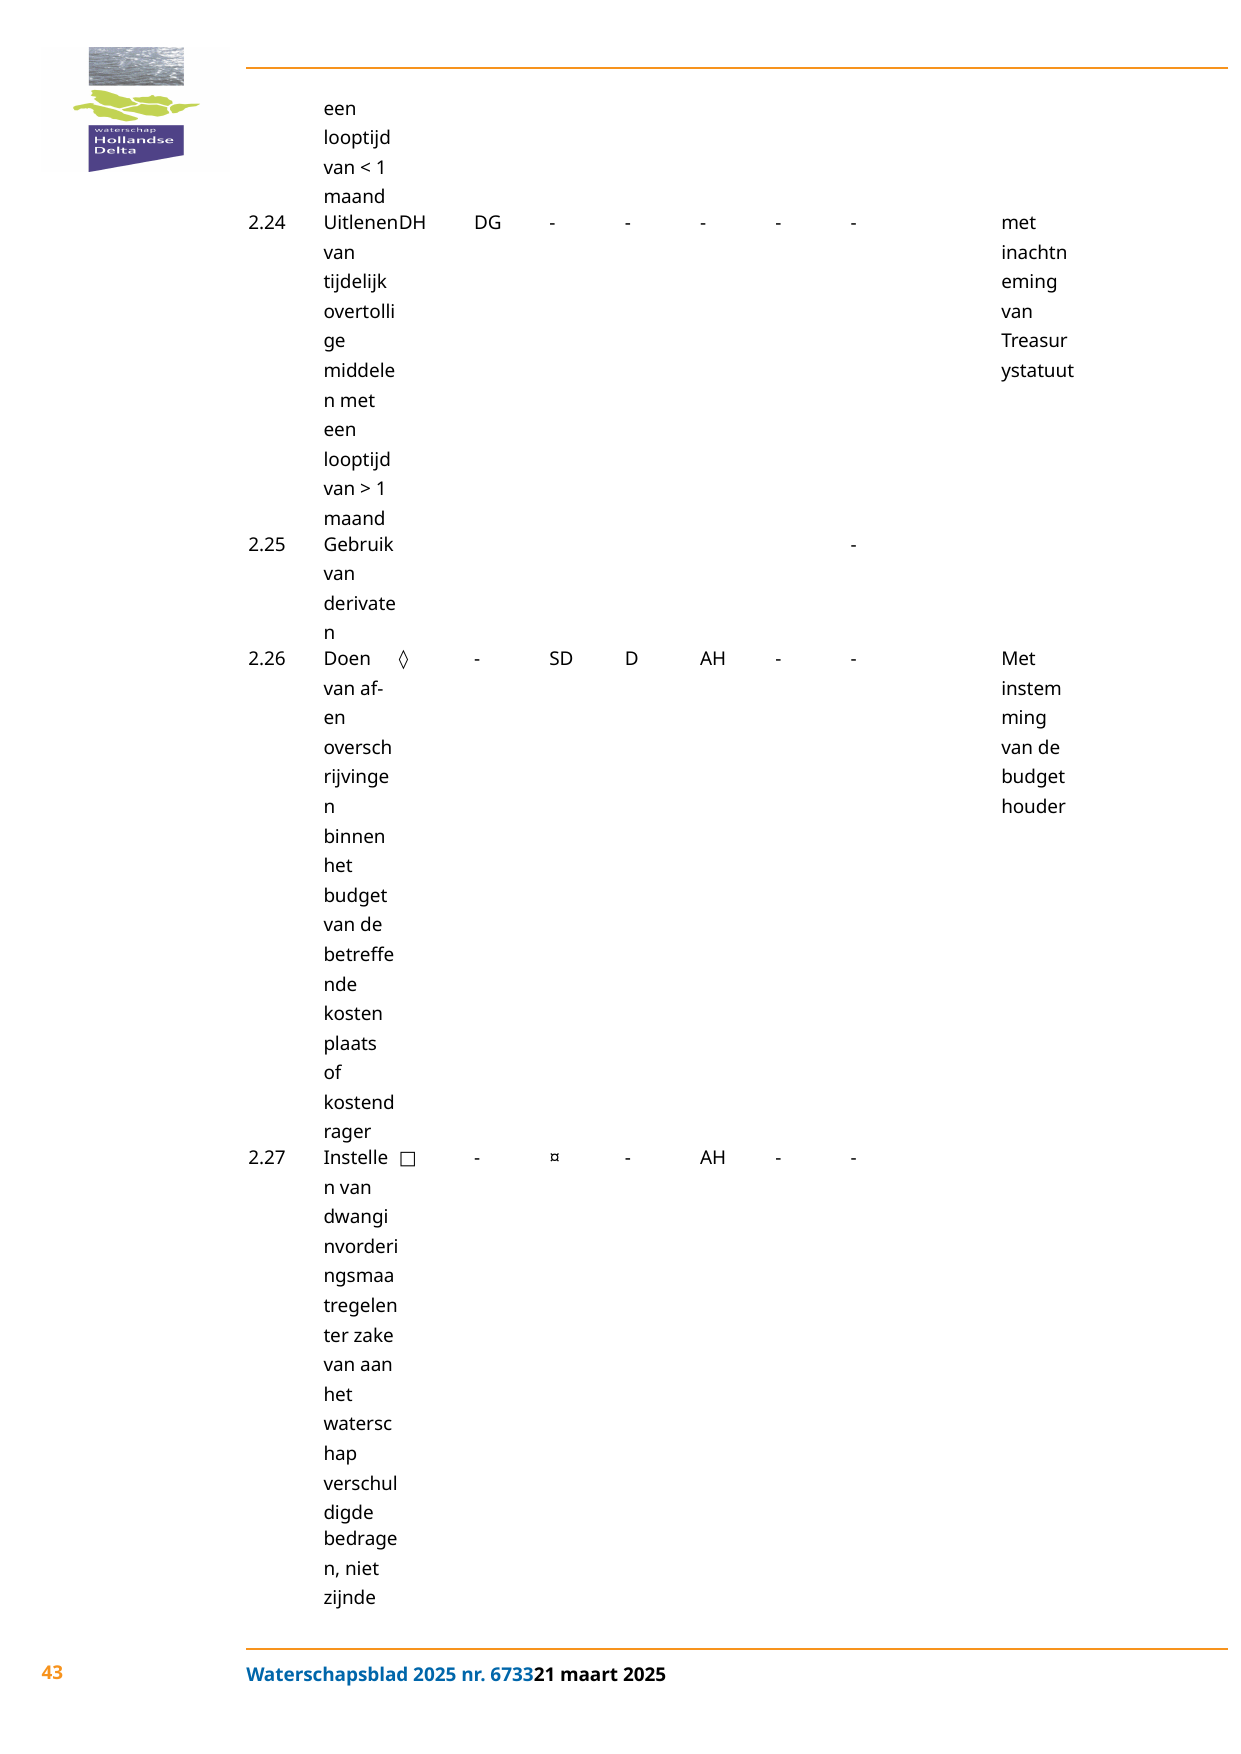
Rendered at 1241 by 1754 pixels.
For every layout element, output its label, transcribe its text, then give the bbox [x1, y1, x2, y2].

table_cell [775, 1525, 850, 1610]
table_cell [549, 95, 624, 209]
table_cell [1001, 531, 1076, 645]
picture [41, 47, 231, 172]
table_cell - [775, 1144, 850, 1525]
table_cell [549, 531, 624, 645]
table_cell [399, 531, 474, 645]
table_cell - [850, 95, 926, 209]
table_cell ¤ [549, 1144, 624, 1610]
table_cell [474, 531, 549, 645]
table_cell [399, 95, 474, 209]
table_cell [474, 95, 549, 209]
table_cell - [474, 645, 549, 1144]
table_cell - [625, 95, 700, 209]
table_cell - [850, 531, 926, 645]
table_cell Instellen van dwanginvorderingsmaatregelen ter zake van aan het waterschap verschuldigde [323, 1144, 398, 1525]
table_cell [1001, 95, 1076, 209]
table_cell [700, 531, 775, 645]
table_cell bedragen, niet zijnde [323, 1525, 398, 1610]
table_cell 2.24 [248, 209, 323, 531]
table_cell een looptijd van < 1 maand [323, 95, 398, 209]
table_cell met inachtneming van Treasurystatuut [1001, 209, 1076, 531]
table_cell DG [474, 209, 549, 531]
table_cell [850, 1525, 926, 1610]
table_cell 2.27 [248, 1144, 323, 1610]
table_cell [625, 531, 700, 645]
table_cell [1001, 1144, 1076, 1610]
table_cell Doen van af- en overschrijvingen binnen het budget van de betreffende kosten plaats of kostendrager [323, 645, 398, 1144]
table_cell - [474, 1144, 549, 1610]
table_cell - [850, 1144, 926, 1525]
table_cell - [625, 1144, 700, 1610]
table_cell [700, 95, 775, 209]
table_cell - [549, 209, 624, 531]
table_cell - [850, 645, 926, 1144]
table_cell Met instemming van de budgethouder [1001, 645, 1076, 1144]
table_cell - [625, 209, 700, 531]
table_cell - [850, 209, 926, 531]
table_cell Gebruik van derivaten [323, 531, 398, 645]
table_cell DH [399, 209, 474, 531]
table_cell Uitlenen van tijdelijk overtollige middelen met een looptijd van > 1 maand [323, 209, 398, 531]
table_cell [926, 95, 1001, 1610]
table_cell AH [700, 1144, 775, 1610]
table_cell - [775, 95, 850, 209]
table_cell □ [399, 1144, 474, 1610]
table_cell D [625, 645, 700, 1144]
table_cell SD [549, 645, 624, 1144]
table_cell - [700, 209, 775, 531]
table_cell [775, 531, 850, 645]
table_cell AH [700, 645, 775, 1144]
table_cell ◊ [399, 645, 474, 1144]
table_cell - [775, 209, 850, 531]
table_cell - [775, 645, 850, 1144]
table_cell [248, 95, 323, 209]
table_cell 2.26 [248, 645, 323, 1144]
table_cell 2.25 [248, 531, 323, 645]
